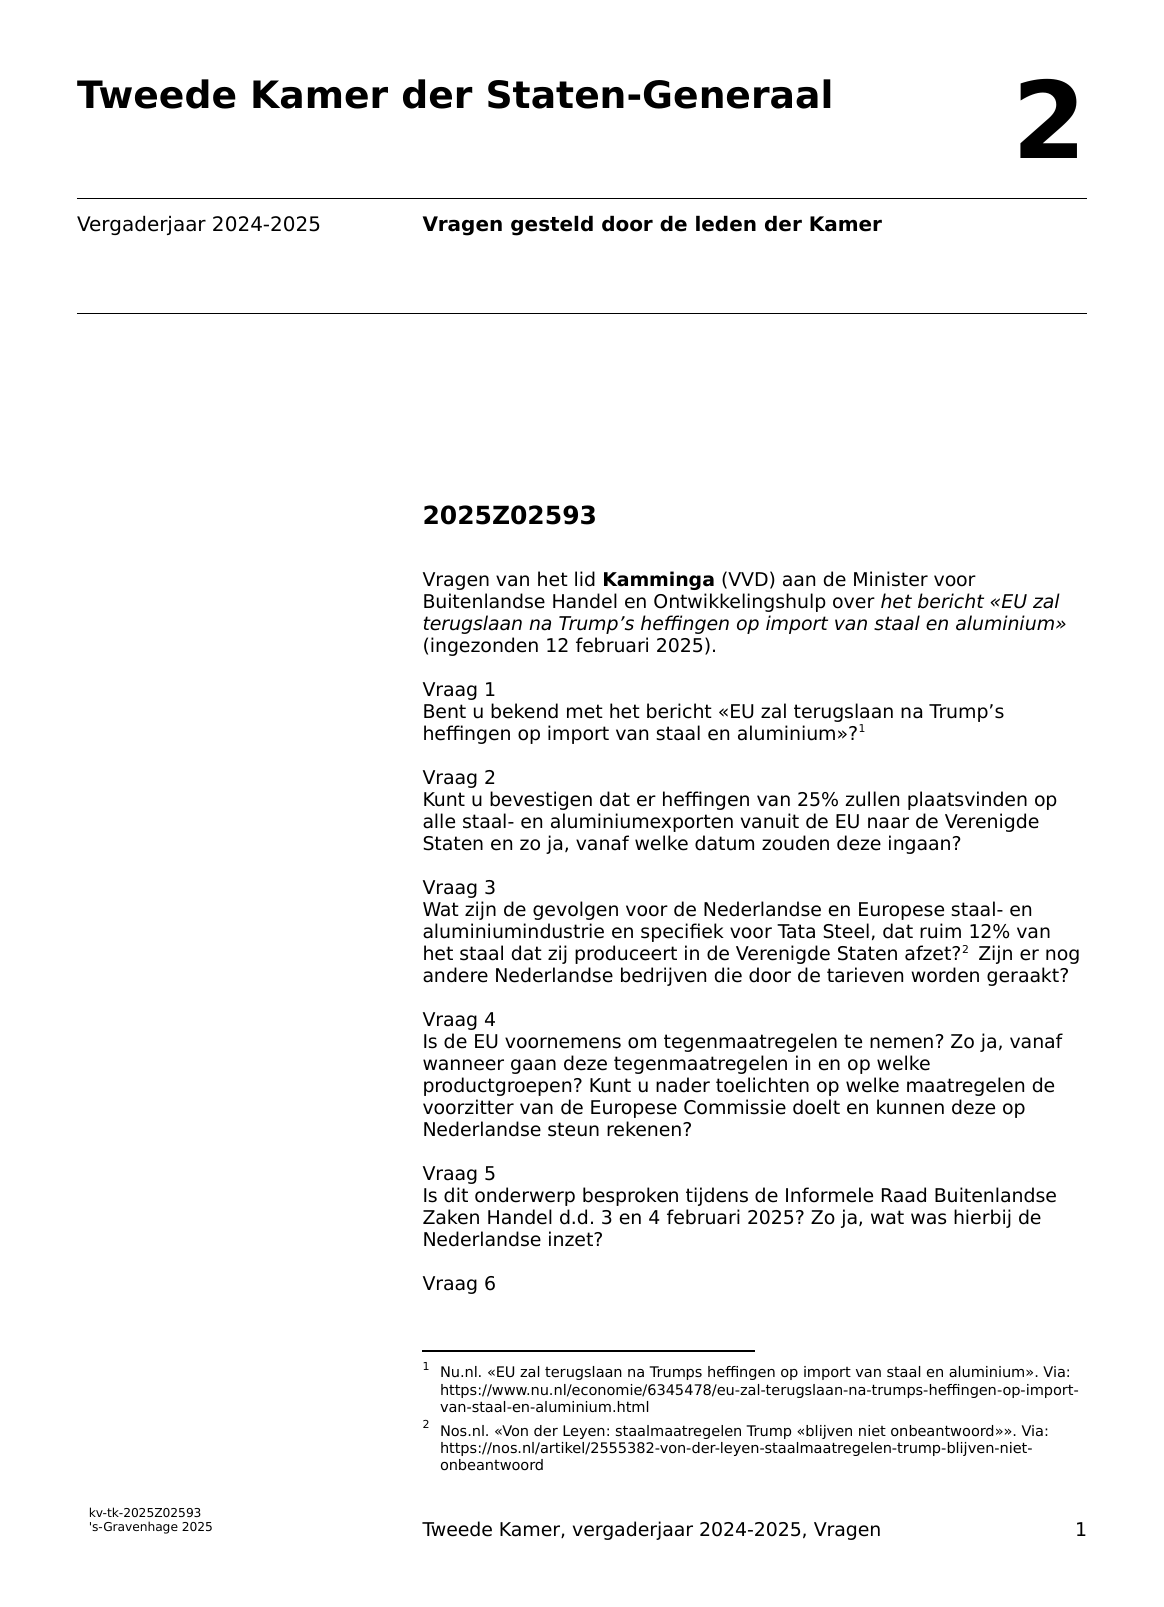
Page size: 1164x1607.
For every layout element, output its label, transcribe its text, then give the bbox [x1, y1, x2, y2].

text kv-tk-2025Z02593 [88, 1506, 323, 1520]
text Bent u bekend met het bericht «EU zal terugslaan na Trump’s heffingen op import van staal en aluminium»? [422, 701, 1087, 745]
text Wat zijn de gevolgen voor de Nederlandse en Europese staal- en aluminiumindustrie en specifiek voor Tata Steel, dat ruim 12% van het staal dat zij produceert in de Verenigde Staten afzet? Zijn er nog andere Nederlandse bedrijven die door de tarieven worden geraakt? [422, 899, 1087, 987]
text Kunt u bevestigen dat er heffingen van 25% zullen plaatsvinden op alle staal- en aluminiumexporten vanuit de EU naar de Verenigde Staten en zo ja, vanaf welke datum zouden deze ingaan? [422, 789, 1087, 855]
text Vraag 4 [422, 1009, 1087, 1031]
text Nos.nl. «Von der Leyen: staalmaatregelen Trump «blijven niet onbeantwoord»». Via: https://nos.nl/artikel/2555382-von-der-leyen-staalmaatregelen-trump-blijven-niet-onbeantwoord [422, 1418, 1087, 1474]
text Is dit onderwerp besproken tijdens de Informele Raad Buitenlandse Zaken Handel d.d. 3 en 4 februari 2025? Zo ja, wat was hierbij de Nederlandse inzet? [422, 1185, 1087, 1251]
text Vraag 6 [422, 1273, 1087, 1295]
text Vraag 1 [422, 679, 1087, 701]
text Nu.nl. «EU zal terugslaan na Trumps heffingen op import van staal en aluminium». Via: https://www.nu.nl/economie/6345478/eu-zal-terugslaan-na-trumps-heffingen-op-import-van-staal-en-aluminium.html [422, 1360, 1087, 1416]
text Vraag 2 [422, 767, 1087, 789]
table_cell Vergaderjaar 2024-2025 [77, 199, 422, 313]
table_header 2 [886, 59, 1087, 198]
text Vraag 5 [422, 1163, 1087, 1185]
table_cell Vragen gesteld door de leden der Kamer [422, 199, 1087, 313]
text 's-Gravenhage 2025 [88, 1520, 323, 1534]
table_header Tweede Kamer der Staten-Generaal [77, 59, 886, 198]
text Vragen van het lid Kamminga (VVD) aan de Minister voor Buitenlandse Handel en Ontwikkelingshulp over het bericht «EU zal terugslaan na Trump’s heffingen op import van staal en aluminium» (ingezonden 12 februari 2025). [422, 569, 1087, 657]
text Is de EU voornemens om tegenmaatregelen te nemen? Zo ja, vanaf wanneer gaan deze tegenmaatregelen in en op welke productgroepen? Kunt u nader toelichten op welke maatregelen de voorzitter van de Europese Commissie doelt en kunnen deze op Nederlandse steun rekenen? [422, 1031, 1087, 1141]
text 2025Z02593 [422, 501, 1087, 531]
text Vraag 3 [422, 877, 1087, 899]
